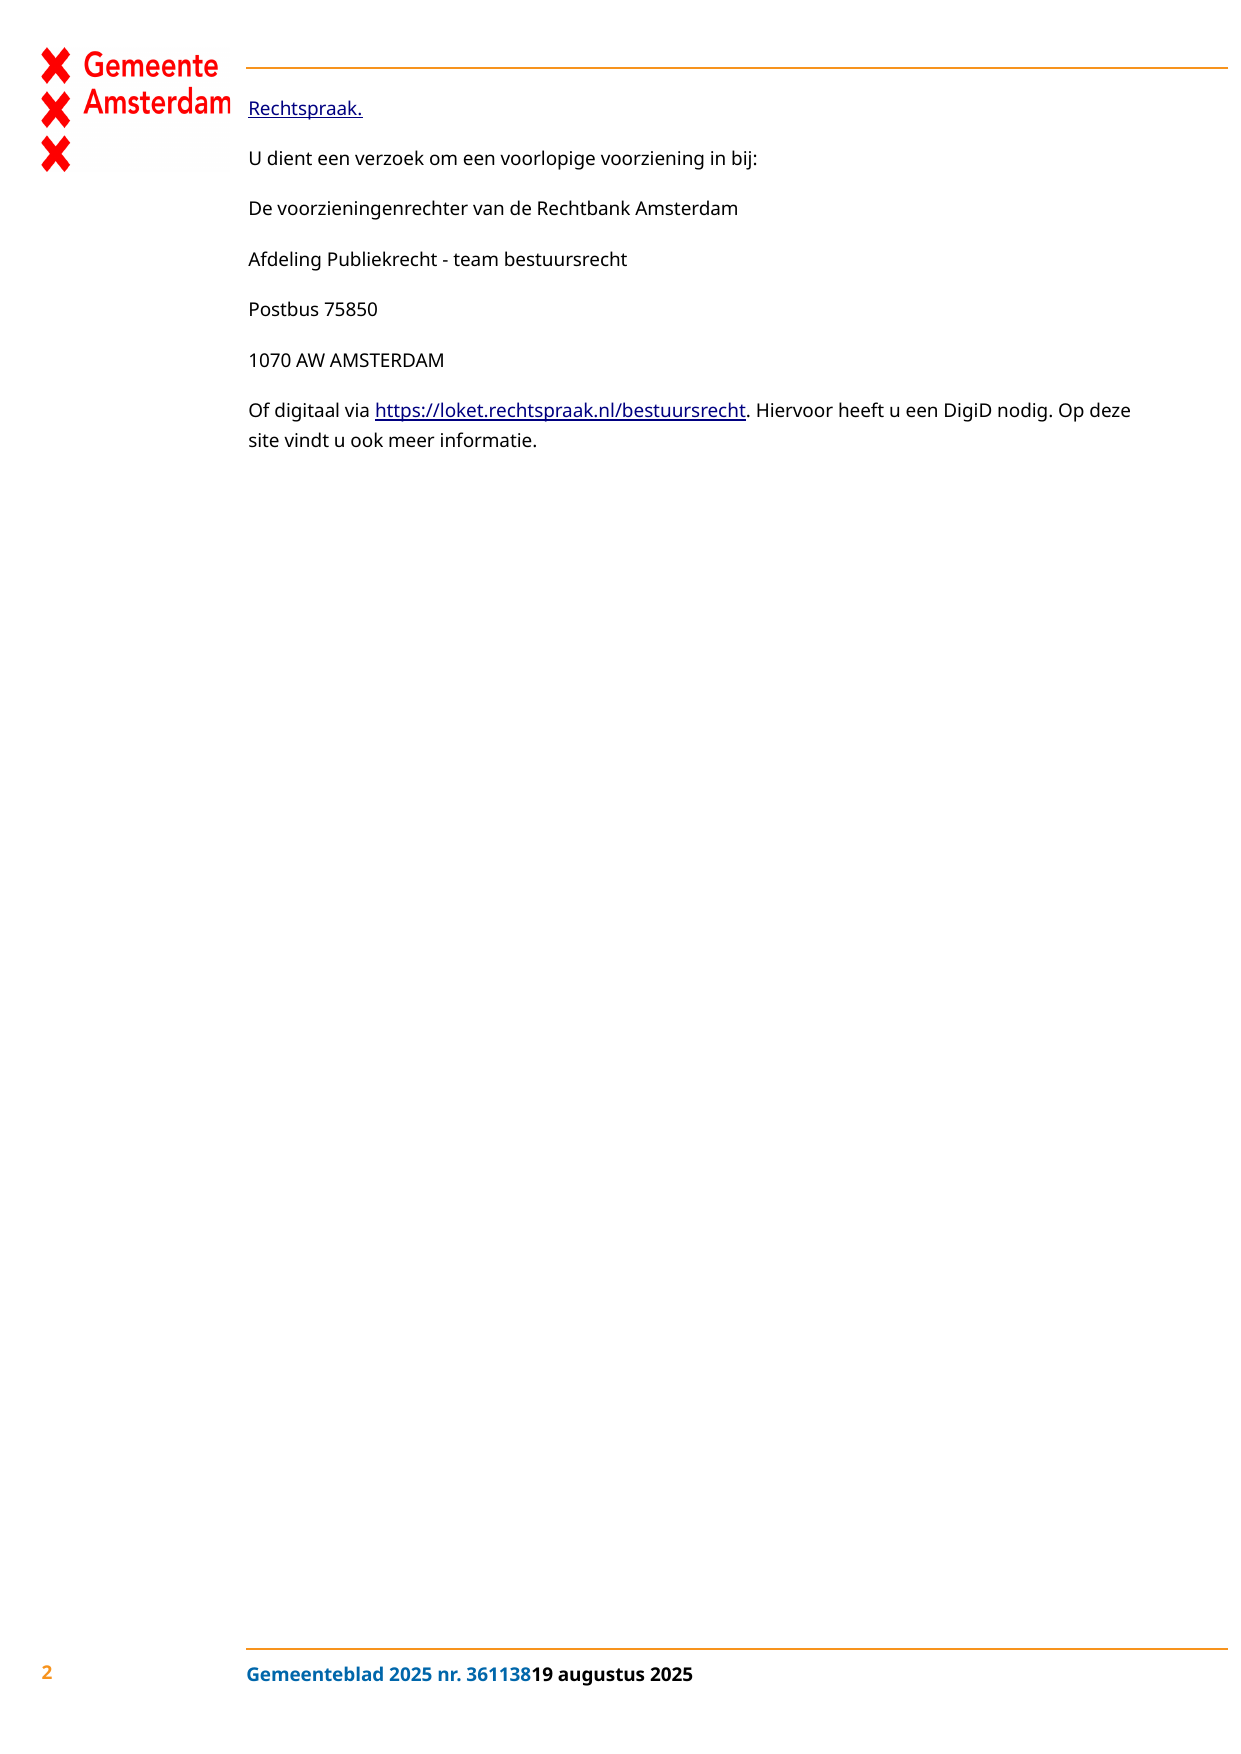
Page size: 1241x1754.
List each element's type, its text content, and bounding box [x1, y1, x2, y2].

text Postbus 75850 [248, 296, 1152, 322]
text Of digitaal via https://loket.rechtspraak.nl/bestuursrecht. Hiervoor heeft u een DigiD nodig. Op deze site vindt u ook meer informatie. [248, 397, 1152, 453]
text 1070 AW AMSTERDAM [248, 347, 1152, 373]
text U dient een verzoek om een voorlopige voorziening in bij: [248, 145, 1152, 171]
text Rechtspraak. [248, 95, 1152, 121]
text De voorzieningenrechter van de Rechtbank Amsterdam [248, 196, 1152, 221]
text Afdeling Publiekrecht - team bestuursrecht [248, 246, 1152, 272]
picture [41, 47, 231, 172]
